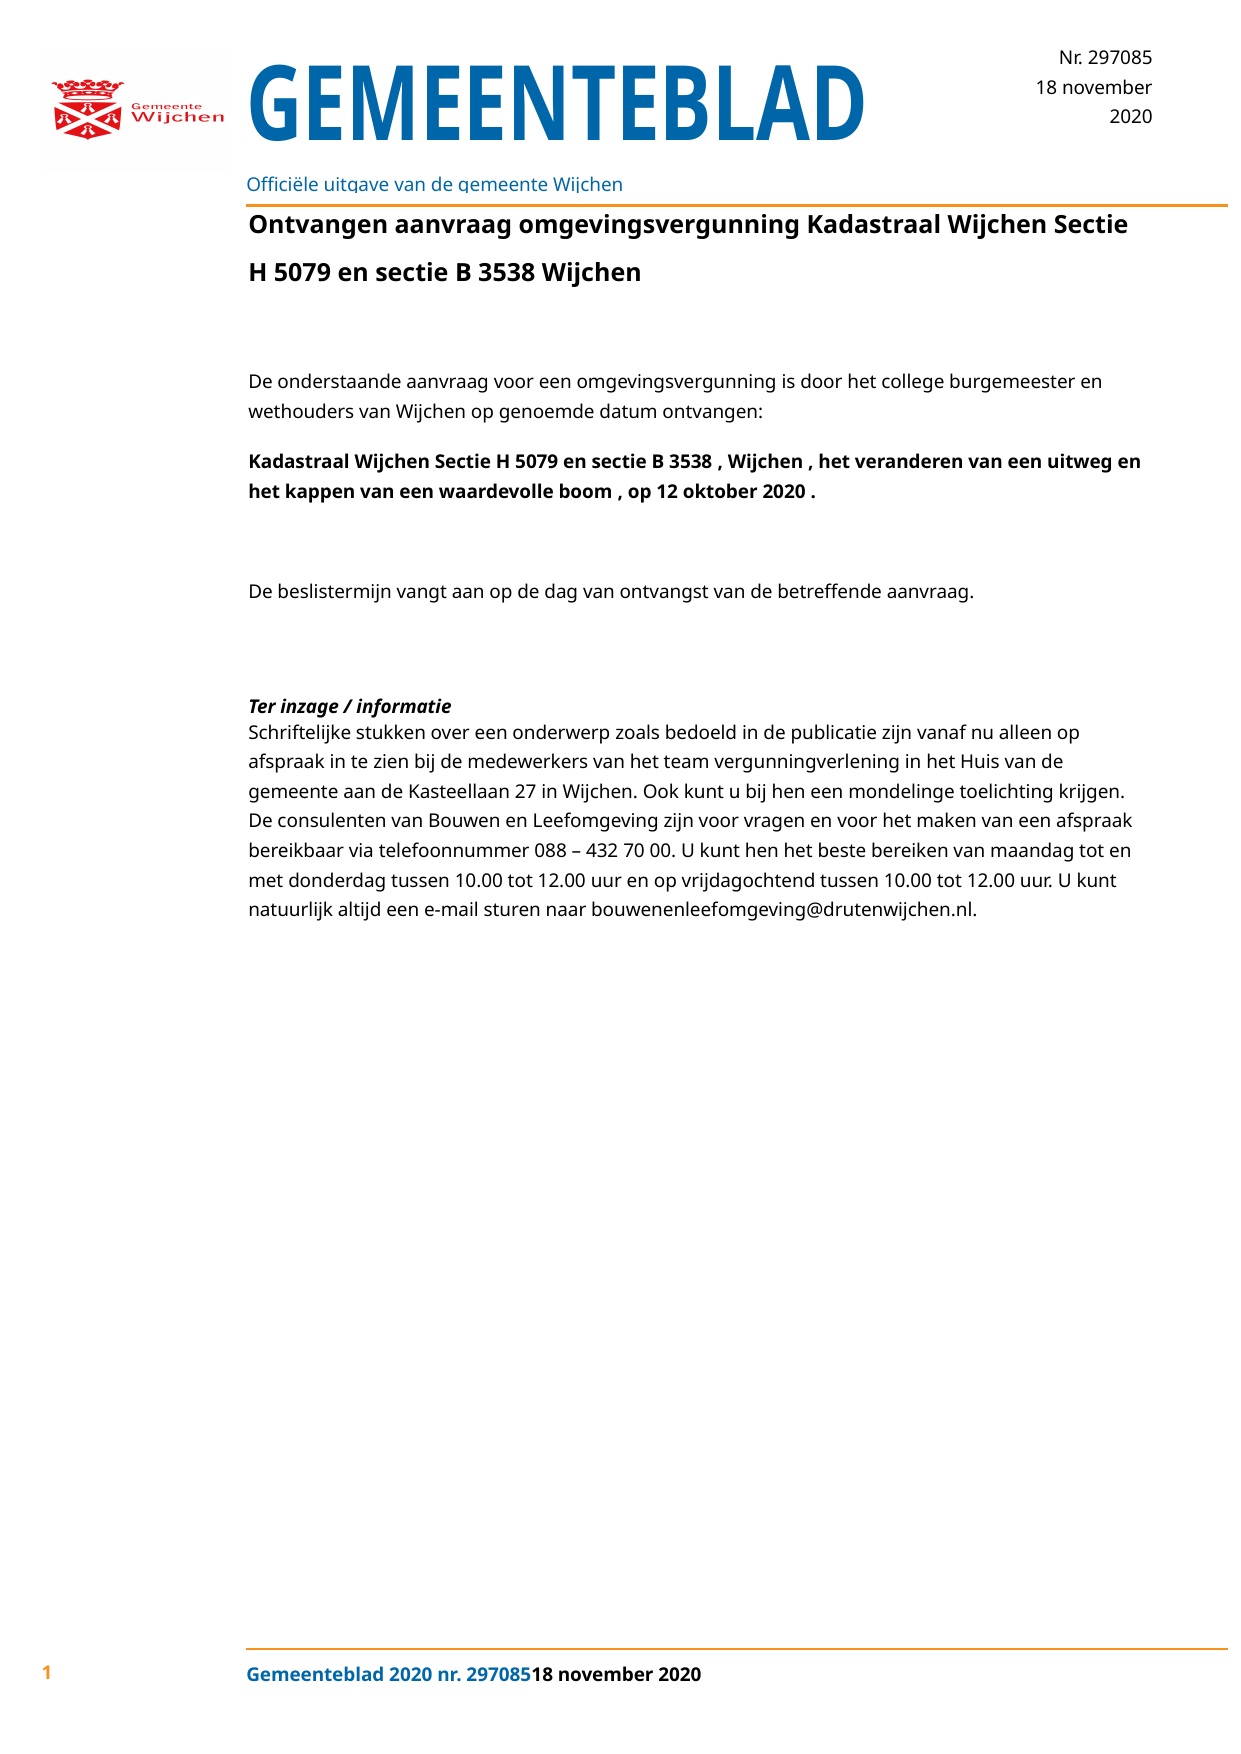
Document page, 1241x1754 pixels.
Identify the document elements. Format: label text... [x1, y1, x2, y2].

text Ontvangen aanvraag omgevingsvergunning Kadastraal Wijchen Sectie H 5079 en sectie B 3538 Wijchen [248, 207, 1152, 288]
text Schriftelijke stukken over een onderwerp zoals bedoeld in de publicatie zijn vanaf nu alleen op afspraak in te zien bij de medewerkers van het team vergunningverlening in het Huis van de gemeente aan de Kasteellaan 27 in Wijchen. Ook kunt u bij hen een mondelinge toelichting krijgen. De consulenten van Bouwen en Leefomgeving zijn voor vragen en voor het maken van een afspraak bereikbaar via telefoonnummer 088 – 432 70 00. U kunt hen het beste bereiken van maandag tot en met donderdag tussen 10.00 tot 12.00 uur en op vrijdagochtend tussen 10.00 tot 12.00 uur. U kunt natuurlijk altijd een e-mail sturen naar bouwenenleefomgeving@drutenwijchen.nl. [248, 719, 1152, 922]
text Ter inzage / informatie [248, 693, 1152, 719]
picture [41, 47, 231, 172]
text De beslistermijn vangt aan op de dag van ontvangst van de betreffende aanvraag. [248, 579, 1152, 604]
text De onderstaande aanvraag voor een omgevingsvergunning is door het college burgemeester en wethouders van Wijchen op genoemde datum ontvangen: [248, 368, 1152, 424]
text Kadastraal Wijchen Sectie H 5079 en sectie B 3538 , Wijchen , het veranderen van een uitweg en het kappen van een waardevolle boom , op 12 oktober 2020 . [248, 448, 1152, 504]
